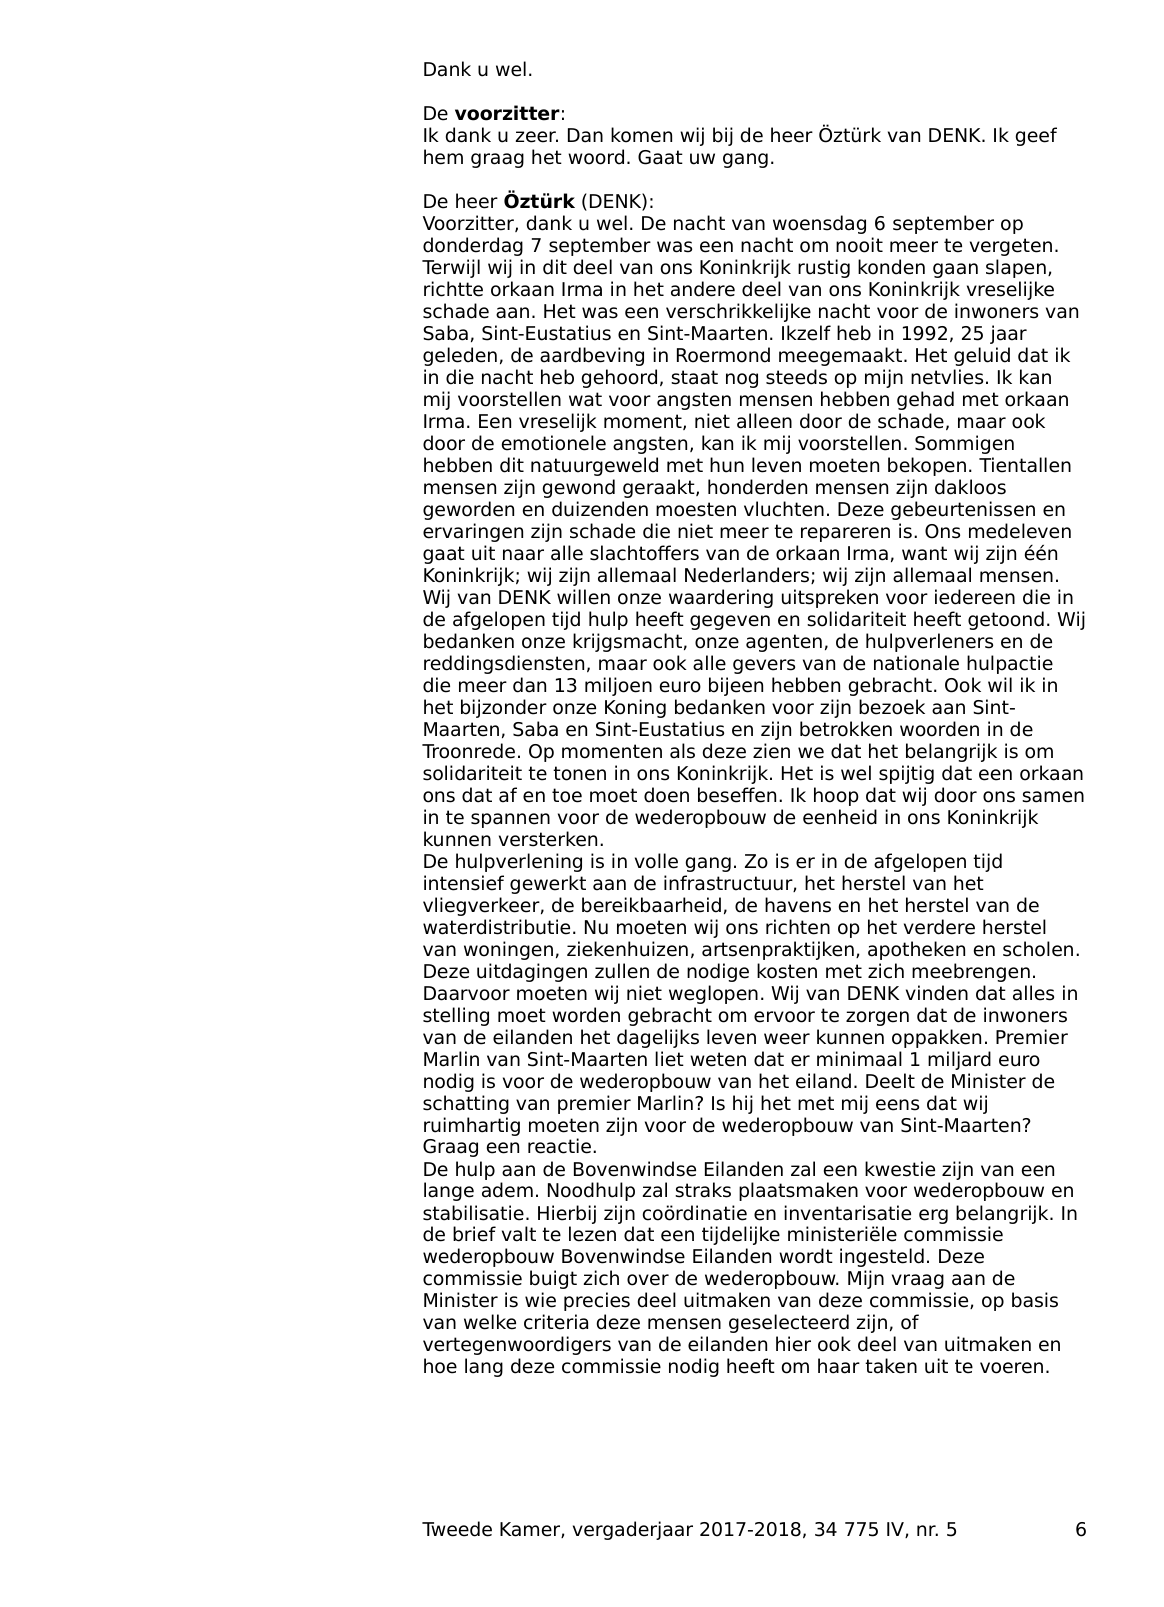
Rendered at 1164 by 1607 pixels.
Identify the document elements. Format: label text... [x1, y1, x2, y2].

text Dank u wel. [422, 59, 1087, 81]
text De voorzitter: [422, 103, 1087, 125]
text Ik dank u zeer. Dan komen wij bij de heer Öztürk van DENK. Ik geef hem graag het woord. Gaat uw gang. [422, 125, 1087, 169]
text Wij van DENK willen onze waardering uitspreken voor iedereen die in de afgelopen tijd hulp heeft gegeven en solidariteit heeft getoond. Wij bedanken onze krijgsmacht, onze agenten, de hulpverleners en de reddingsdiensten, maar ook alle gevers van de nationale hulpactie die meer dan 13 miljoen euro bijeen hebben gebracht. Ook wil ik in het bijzonder onze Koning bedanken voor zijn bezoek aan Sint-Maarten, Saba en Sint-Eustatius en zijn betrokken woorden in de Troonrede. Op momenten als deze zien we dat het belangrijk is om solidariteit te tonen in ons Koninkrijk. Het is wel spijtig dat een orkaan ons dat af en toe moet doen beseffen. Ik hoop dat wij door ons samen in te spannen voor de wederopbouw de eenheid in ons Koninkrijk kunnen versterken. [422, 587, 1087, 851]
text De hulpverlening is in volle gang. Zo is er in de afgelopen tijd intensief gewerkt aan de infrastructuur, het herstel van het vliegverkeer, de bereikbaarheid, de havens en het herstel van de waterdistributie. Nu moeten wij ons richten op het verdere herstel van woningen, ziekenhuizen, artsenpraktijken, apotheken en scholen. Deze uitdagingen zullen de nodige kosten met zich meebrengen. Daarvoor moeten wij niet weglopen. Wij van DENK vinden dat alles in stelling moet worden gebracht om ervoor te zorgen dat de inwoners van de eilanden het dagelijks leven weer kunnen oppakken. Premier Marlin van Sint-Maarten liet weten dat er minimaal 1 miljard euro nodig is voor de wederopbouw van het eiland. Deelt de Minister de schatting van premier Marlin? Is hij het met mij eens dat wij ruimhartig moeten zijn voor de wederopbouw van Sint-Maarten? Graag een reactie. [422, 851, 1087, 1158]
text De heer Öztürk (DENK): [422, 191, 1087, 213]
text De hulp aan de Bovenwindse Eilanden zal een kwestie zijn van een lange adem. Noodhulp zal straks plaatsmaken voor wederopbouw en stabilisatie. Hierbij zijn coördinatie en inventarisatie erg belangrijk. In de brief valt te lezen dat een tijdelijke ministeriële commissie wederopbouw Bovenwindse Eilanden wordt ingesteld. Deze commissie buigt zich over de wederopbouw. Mijn vraag aan de Minister is wie precies deel uitmaken van deze commissie, op basis van welke criteria deze mensen geselecteerd zijn, of vertegenwoordigers van de eilanden hier ook deel van uitmaken en hoe lang deze commissie nodig heeft om haar taken uit te voeren. [422, 1158, 1087, 1378]
text Voorzitter, dank u wel. De nacht van woensdag 6 september op donderdag 7 september was een nacht om nooit meer te vergeten. Terwijl wij in dit deel van ons Koninkrijk rustig konden gaan slapen, richtte orkaan Irma in het andere deel van ons Koninkrijk vreselijke schade aan. Het was een verschrikkelijke nacht voor de inwoners van Saba, Sint-Eustatius en Sint-Maarten. Ikzelf heb in 1992, 25 jaar geleden, de aardbeving in Roermond meegemaakt. Het geluid dat ik in die nacht heb gehoord, staat nog steeds op mijn netvlies. Ik kan mij voorstellen wat voor angsten mensen hebben gehad met orkaan Irma. Een vreselijk moment, niet alleen door de schade, maar ook door de emotionele angsten, kan ik mij voorstellen. Sommigen hebben dit natuurgeweld met hun leven moeten bekopen. Tientallen mensen zijn gewond geraakt, honderden mensen zijn dakloos geworden en duizenden moesten vluchten. Deze gebeurtenissen en ervaringen zijn schade die niet meer te repareren is. Ons medeleven gaat uit naar alle slachtoffers van de orkaan Irma, want wij zijn één Koninkrijk; wij zijn allemaal Nederlanders; wij zijn allemaal mensen. [422, 213, 1087, 587]
